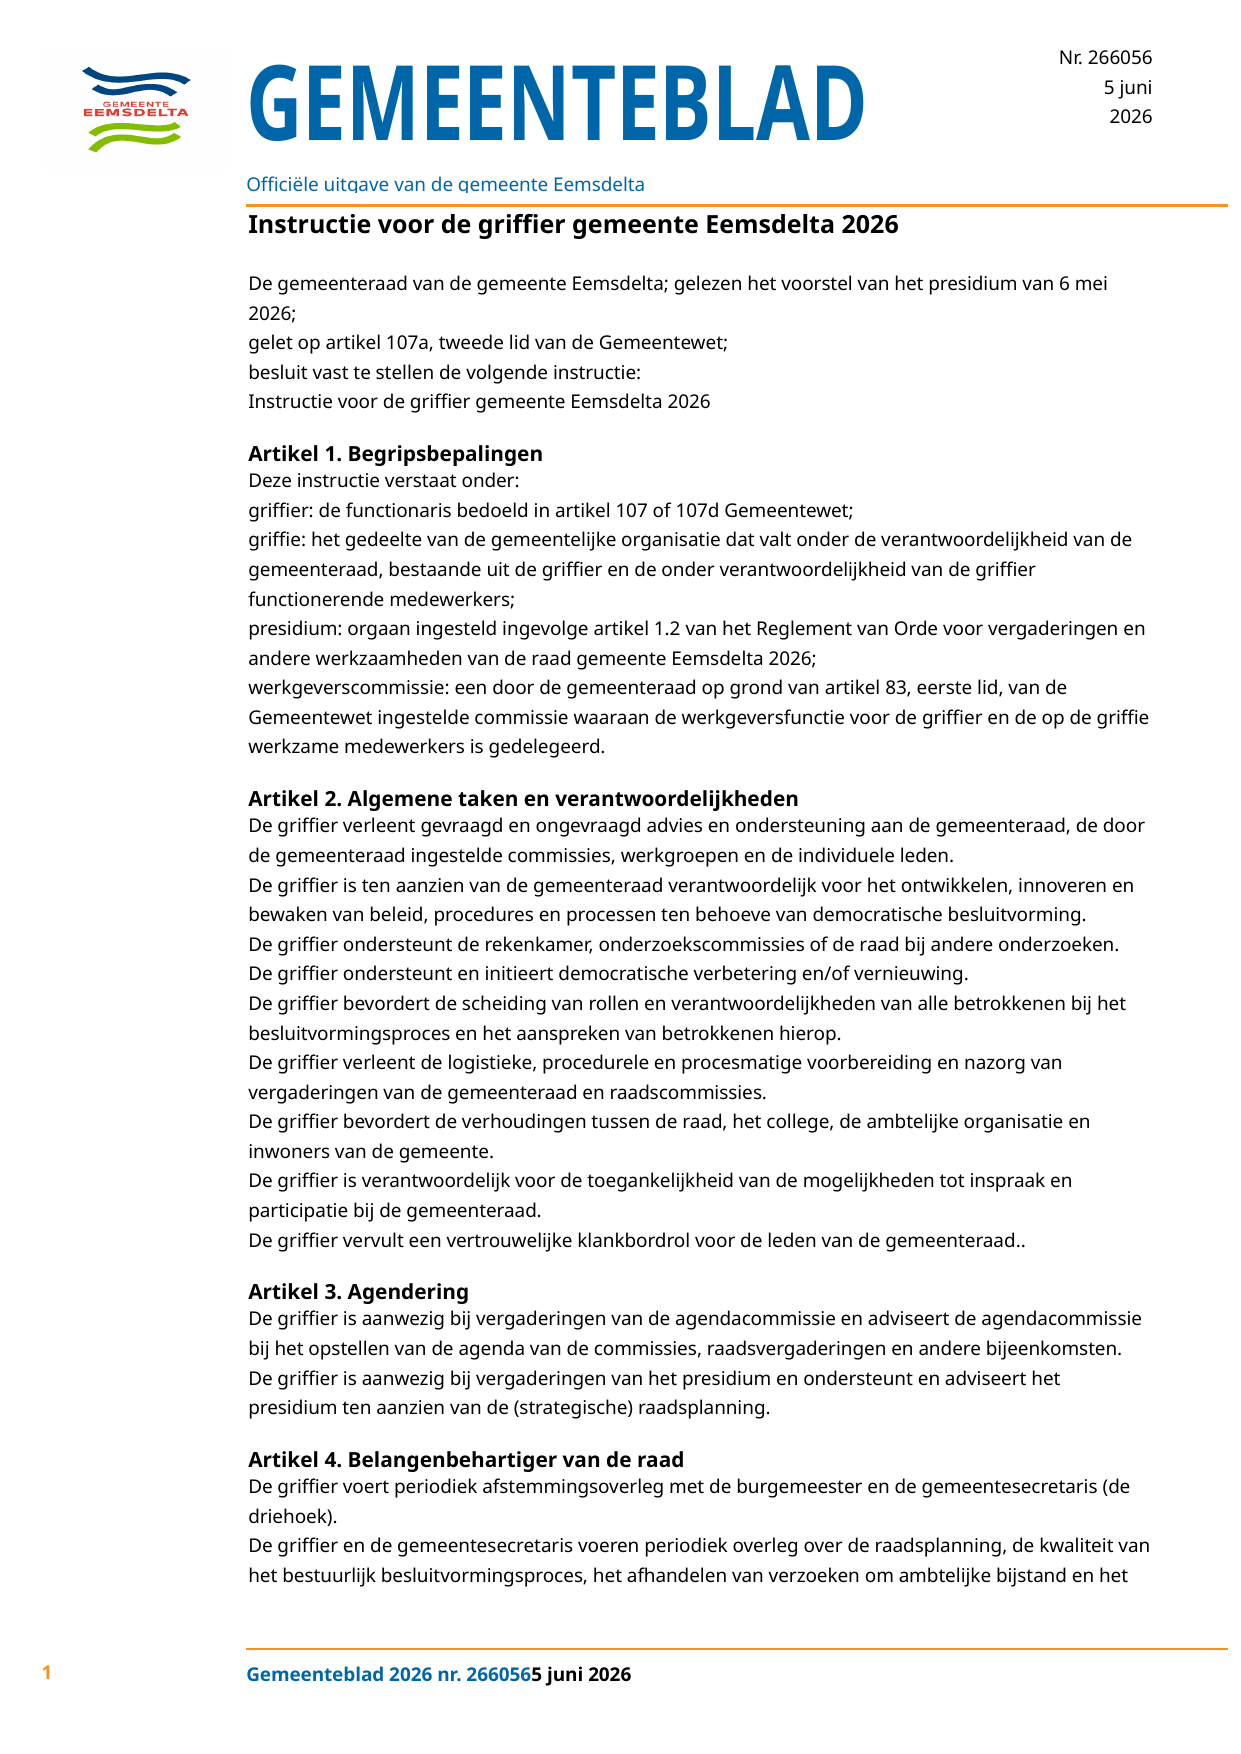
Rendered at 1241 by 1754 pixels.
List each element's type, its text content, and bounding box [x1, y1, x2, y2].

text Artikel 4. Belangenbehartiger van de raad [248, 1445, 1152, 1473]
text De griffier bevordert de verhoudingen tussen de raad, het college, de ambtelijke organisatie en inwoners van de gemeente. [248, 1108, 1152, 1164]
text De griffier verleent de logistieke, procedurele en procesmatige voorbereiding en nazorg van vergaderingen van de gemeenteraad en raadscommissies. [248, 1049, 1152, 1104]
text De griffier ondersteunt en initieert democratische verbetering en/of vernieuwing. [248, 961, 1152, 986]
text Artikel 3. Agendering [248, 1277, 1152, 1306]
text De griffier vervult een vertrouwelijke klankbordrol voor de leden van de gemeenteraad.. [248, 1227, 1152, 1252]
text Artikel 1. Begripsbepalingen [248, 439, 1152, 467]
text griffier: de functionaris bedoeld in artikel 107 of 107d Gemeentewet; [248, 497, 1152, 523]
text griffie: het gedeelte van de gemeentelijke organisatie dat valt onder de verantwoordelijkheid van de gemeenteraad, bestaande uit de griffier en de onder verantwoordelijkheid van de griffier functionerende medewerkers; [248, 527, 1152, 612]
text presidium: orgaan ingesteld ingevolge artikel 1.2 van het Reglement van Orde voor vergaderingen en andere werkzaamheden van de raad gemeente Eemsdelta 2026; [248, 615, 1152, 671]
text De griffier is ten aanzien van de gemeenteraad verantwoordelijk voor het ontwikkelen, innoveren en bewaken van beleid, procedures en processen ten behoeve van democratische besluitvorming. [248, 872, 1152, 927]
picture [41, 47, 231, 172]
text De griffier is aanwezig bij vergaderingen van de agendacommissie en adviseert de agendacommissie bij het opstellen van de agenda van de commissies, raadsvergaderingen en andere bijeenkomsten. [248, 1306, 1152, 1361]
text werkgeverscommissie: een door de gemeenteraad op grond van artikel 83, eerste lid, van de Gemeentewet ingestelde commissie waaraan de werkgeversfunctie voor de griffier en de op de griffie werkzame medewerkers is gedelegeerd. [248, 674, 1152, 759]
text De griffier en de gemeentesecretaris voeren periodiek overleg over de raadsplanning, de kwaliteit van het bestuurlijk besluitvormingsproces, het afhandelen van verzoeken om ambtelijke bijstand en het [248, 1532, 1152, 1588]
text De griffier is verantwoordelijk voor de toegankelijkheid van de mogelijkheden tot inspraak en participatie bij de gemeenteraad. [248, 1168, 1152, 1223]
text Deze instructie verstaat onder: [248, 467, 1152, 493]
text Instructie voor de griffier gemeente Eemsdelta 2026 [248, 389, 1152, 414]
text besluit vast te stellen de volgende instructie: [248, 359, 1152, 385]
text Instructie voor de griffier gemeente Eemsdelta 2026 [248, 207, 1152, 241]
text De griffier is aanwezig bij vergaderingen van het presidium en ondersteunt en adviseert het presidium ten aanzien van de (strategische) raadsplanning. [248, 1365, 1152, 1420]
text De griffier voert periodiek afstemmingsoverleg met de burgemeester en de gemeentesecretaris (de driehoek). [248, 1473, 1152, 1528]
text De gemeenteraad van de gemeente Eemsdelta; gelezen het voorstel van het presidium van 6 mei 2026; [248, 270, 1152, 326]
text De griffier ondersteunt de rekenkamer, onderzoekscommissies of de raad bij andere onderzoeken. [248, 931, 1152, 957]
text De griffier bevordert de scheiding van rollen en verantwoordelijkheden van alle betrokkenen bij het besluitvormingsproces en het aanspreken van betrokkenen hierop. [248, 990, 1152, 1045]
text Artikel 2. Algemene taken en verantwoordelijkheden [248, 784, 1152, 813]
text De griffier verleent gevraagd en ongevraagd advies en ondersteuning aan de gemeenteraad, de door de gemeenteraad ingestelde commissies, werkgroepen en de individuele leden. [248, 813, 1152, 868]
text gelet op artikel 107a, tweede lid van de Gemeentewet; [248, 329, 1152, 355]
